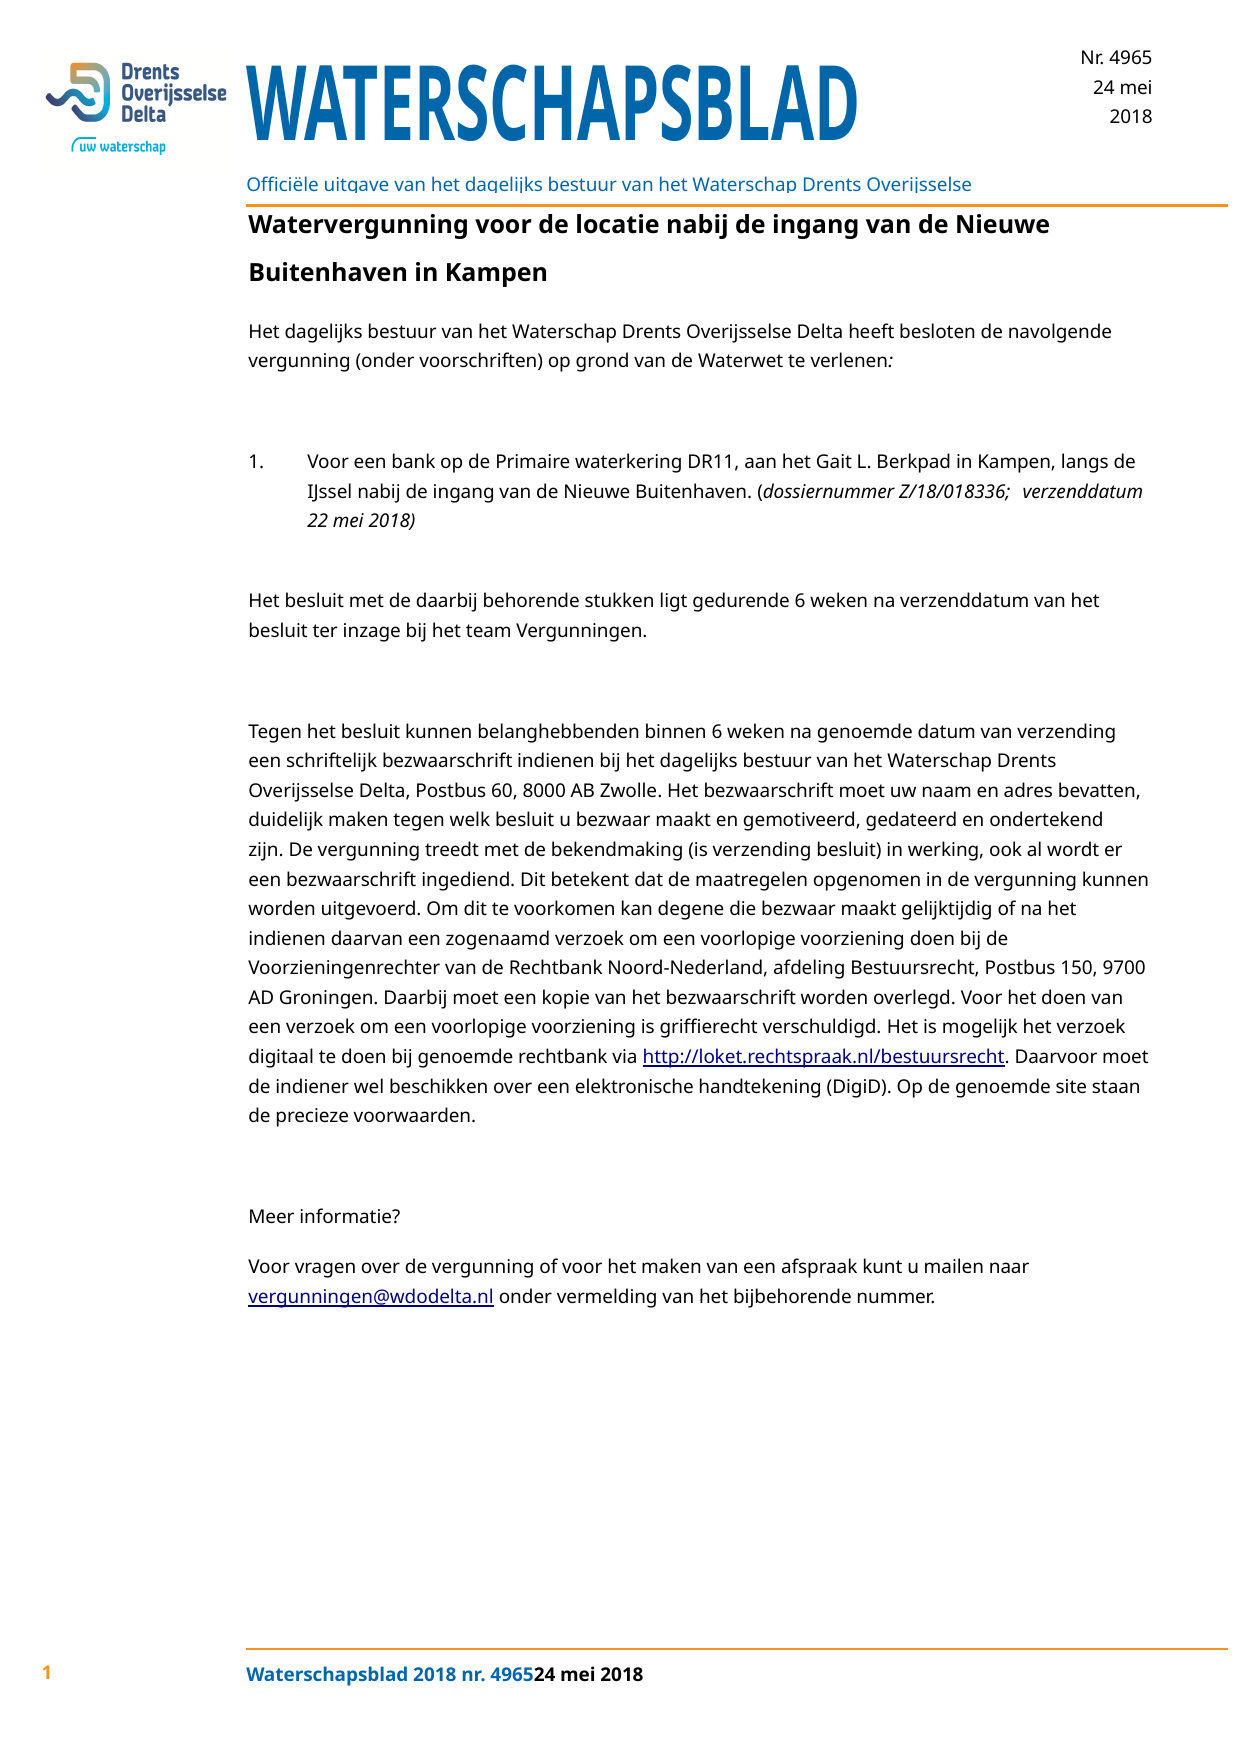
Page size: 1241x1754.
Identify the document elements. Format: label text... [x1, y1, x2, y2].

text Het dagelijks bestuur van het Waterschap Drents Overijsselse Delta heeft besloten de navolgende vergunning (onder voorschriften) op grond van de Waterwet te verlenen: [248, 318, 1152, 373]
list Voor een bank op de Primaire waterkering DR11, aan het Gait L. Berkpad in Kampen, langs de IJssel nabij de ingang van de Nieuwe Buitenhaven. (dossiernummer Z/18/018336; verzenddatum 22 mei 2018) [248, 448, 1152, 533]
text Watervergunning voor de locatie nabij de ingang van de Nieuwe Buitenhaven in Kampen [248, 207, 1152, 288]
text Meer informatie? [248, 1203, 1152, 1229]
picture [41, 47, 231, 172]
text Tegen het besluit kunnen belanghebbenden binnen 6 weken na genoemde datum van verzending een schriftelijk bezwaarschrift indienen bij het dagelijks bestuur van het Waterschap Drents Overijsselse Delta, Postbus 60, 8000 AB Zwolle. Het bezwaarschrift moet uw naam en adres bevatten, duidelijk maken tegen welk besluit u bezwaar maakt en gemotiveerd, gedateerd en ondertekend zijn. De vergunning treedt met de bekendmaking (is verzending besluit) in werking, ook al wordt er een bezwaarschrift ingediend. Dit betekent dat de maatregelen opgenomen in de vergunning kunnen worden uitgevoerd. Om dit te voorkomen kan degene die bezwaar maakt gelijktijdig of na het indienen daarvan een zogenaamd verzoek om een voorlopige voorziening doen bij de Voorzieningenrechter van de Rechtbank Noord-Nederland, afdeling Bestuursrecht, Postbus 150, 9700 AD Groningen. Daarbij moet een kopie van het bezwaarschrift worden overlegd. Voor het doen van een verzoek om een voorlopige voorziening is griffierecht verschuldigd. Het is mogelijk het verzoek digitaal te doen bij genoemde rechtbank via http://loket.rechtspraak.nl/bestuursrecht. Daarvoor moet de indiener wel beschikken over een elektronische handtekening (DigiD). Op de genoemde site staan de precieze voorwaarden. [248, 718, 1152, 1128]
text Voor vragen over de vergunning of voor het maken van een afspraak kunt u mailen naar vergunningen@wdodelta.nl onder vermelding van het bijbehorende nummer. [248, 1254, 1152, 1309]
text Het besluit met de daarbij behorende stukken ligt gedurende 6 weken na verzenddatum van het besluit ter inzage bij het team Vergunningen. [248, 587, 1152, 643]
